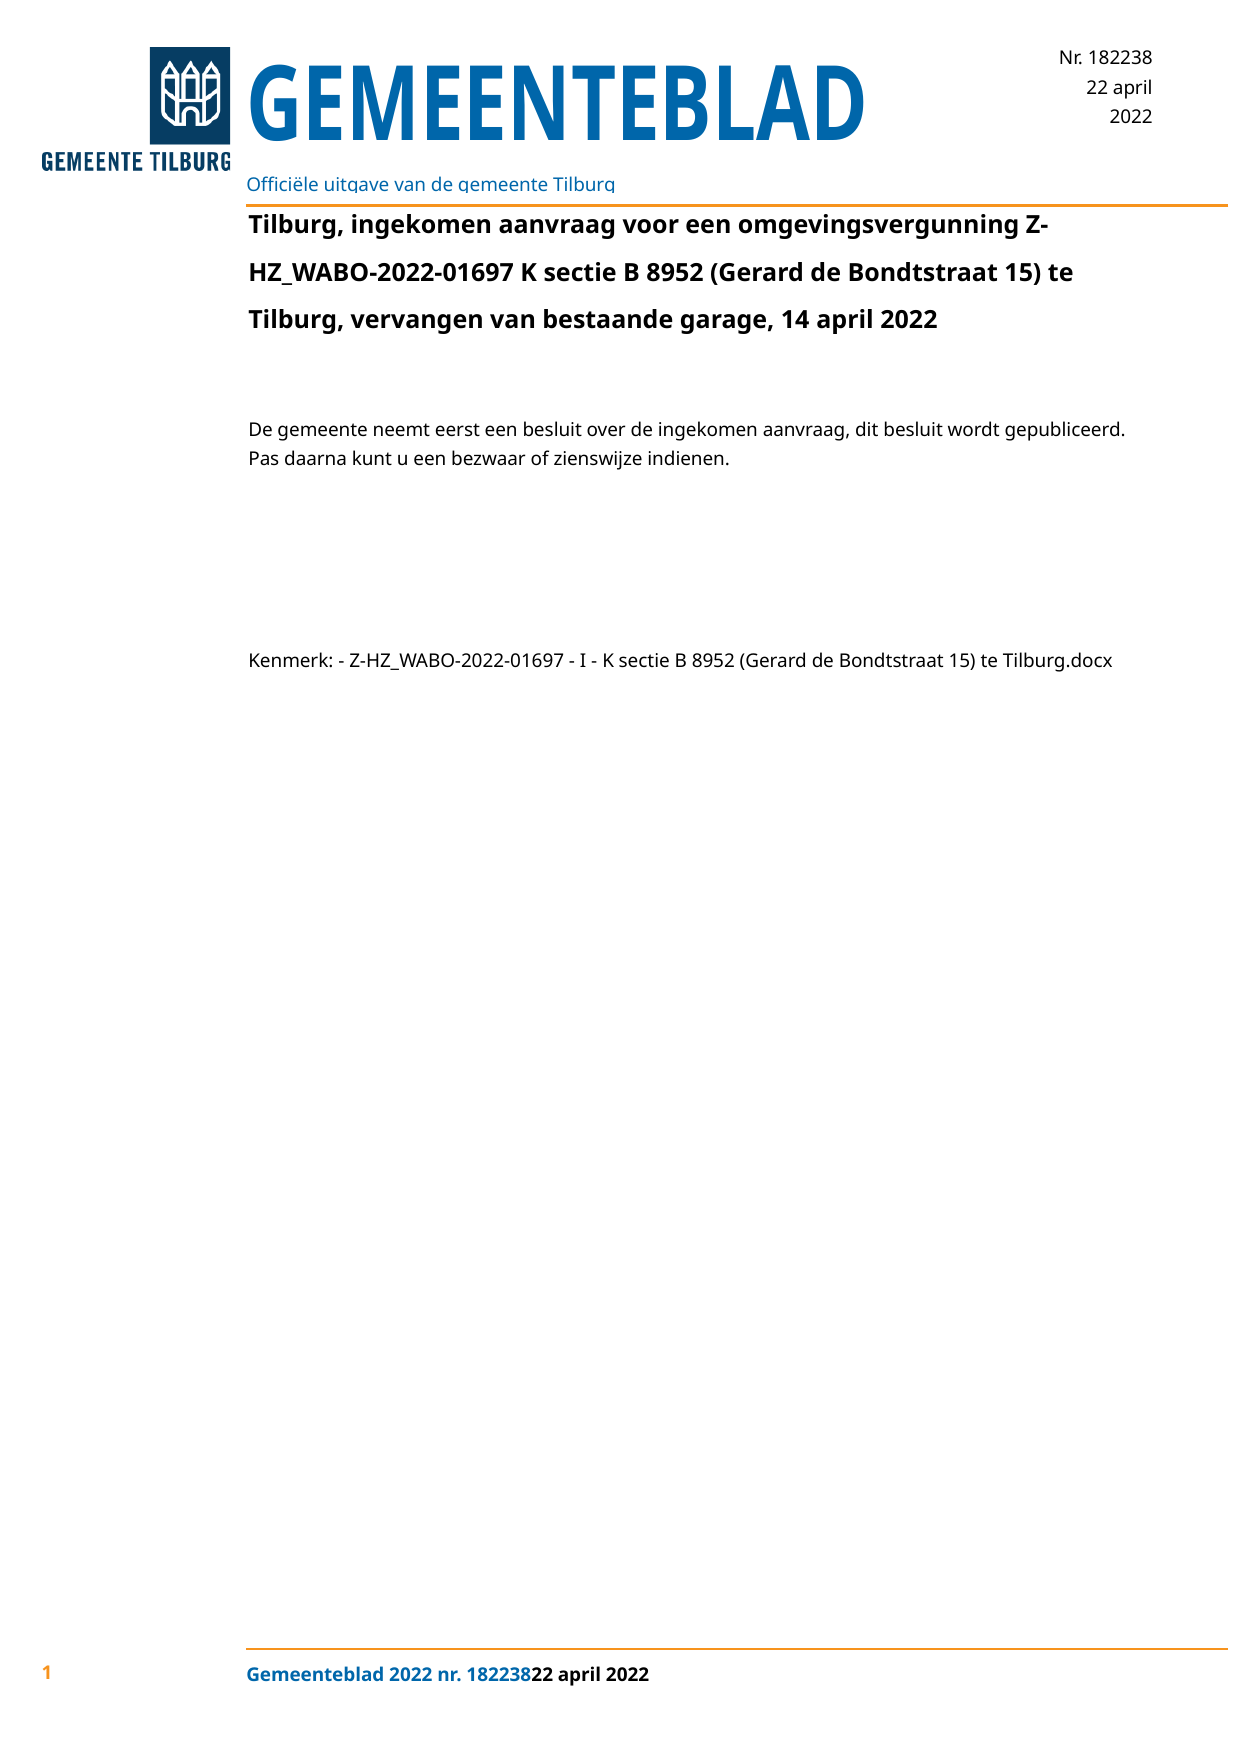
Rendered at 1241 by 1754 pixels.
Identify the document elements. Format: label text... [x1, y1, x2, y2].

text De gemeente neemt eerst een besluit over de ingekomen aanvraag, dit besluit wordt gepubliceerd. Pas daarna kunt u een bezwaar of zienswijze indienen. [248, 416, 1152, 471]
text Tilburg, ingekomen aanvraag voor een omgevingsvergunning Z-HZ_WABO-2022-01697 K sectie B 8952 (Gerard de Bondtstraat 15) te Tilburg, vervangen van bestaande garage, 14 april 2022 [248, 207, 1152, 336]
picture [41, 47, 231, 172]
text Kenmerk: - Z-HZ_WABO-2022-01697 - I - K sectie B 8952 (Gerard de Bondtstraat 15) te Tilburg.docx [248, 647, 1152, 673]
